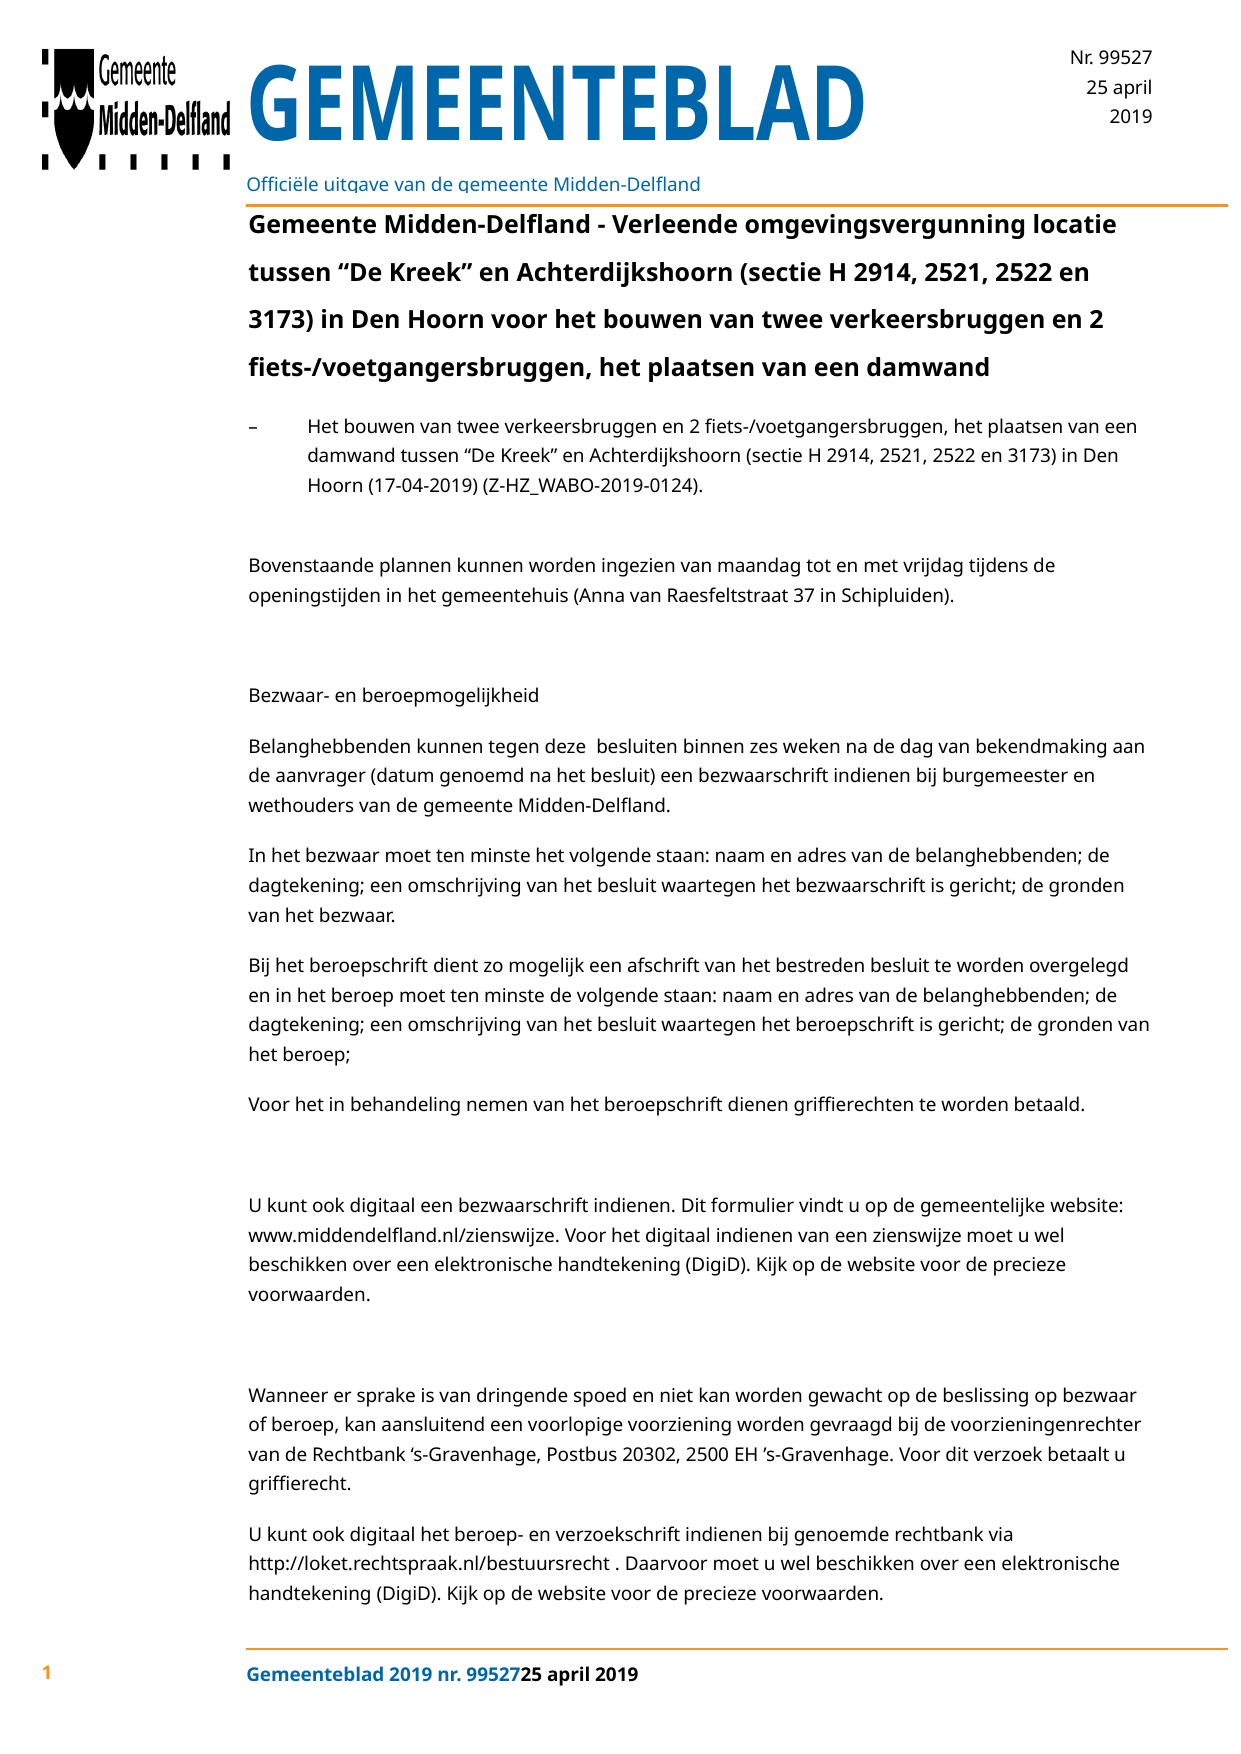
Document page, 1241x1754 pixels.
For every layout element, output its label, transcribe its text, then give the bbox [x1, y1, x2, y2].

text Gemeente Midden-Delfland - Verleende omgevingsvergunning locatie tussen “De Kreek” en Achterdijkshoorn (sectie H 2914, 2521, 2522 en 3173) in Den Hoorn voor het bouwen van twee verkeersbruggen en 2 fiets-/voetgangersbruggen, het plaatsen van een damwand [248, 207, 1152, 384]
text Bij het beroepschrift dient zo mogelijk een afschrift van het bestreden besluit te worden overgelegd en in het beroep moet ten minste de volgende staan: naam en adres van de belanghebbenden; de dagtekening; een omschrijving van het besluit waartegen het beroepschrift is gericht; de gronden van het beroep; [248, 952, 1152, 1067]
text Bovenstaande plannen kunnen worden ingezien van maandag tot en met vrijdag tijdens de openingstijden in het gemeentehuis (Anna van Raesfeltstraat 37 in Schipluiden). [248, 552, 1152, 608]
picture [41, 47, 231, 172]
text U kunt ook digitaal een bezwaarschrift indienen. Dit formulier vindt u op de gemeentelijke website: www.middendelfland.nl/zienswijze. Voor het digitaal indienen van een zienswijze moet u wel beschikken over een elektronische handtekening (DigiD). Kijk op de website voor de precieze voorwaarden. [248, 1192, 1152, 1307]
text Bezwaar- en beroepmogelijkheid [248, 683, 1152, 708]
text Voor het in behandeling nemen van het beroepschrift dienen griffierechten te worden betaald. [248, 1091, 1152, 1117]
text U kunt ook digitaal het beroep- en verzoekschrift indienen bij genoemde rechtbank via http://loket.rechtspraak.nl/bestuursrecht . Daarvoor moet u wel beschikken over een elektronische handtekening (DigiD). Kijk op de website voor de precieze voorwaarden. [248, 1521, 1152, 1606]
text Wanneer er sprake is van dringende spoed en niet kan worden gewacht op de beslissing op bezwaar of beroep, kan aansluitend een voorlopige voorziening worden gevraagd bij de voorzieningenrechter van de Rechtbank ‘s-Gravenhage, Postbus 20302, 2500 EH ’s-Gravenhage. Voor dit verzoek betaalt u griffierecht. [248, 1382, 1152, 1496]
text Belanghebbenden kunnen tegen deze besluiten binnen zes weken na de dag van bekendmaking aan de aanvrager (datum genoemd na het besluit) een bezwaarschrift indienen bij burgemeester en wethouders van de gemeente Midden-Delfland. [248, 733, 1152, 818]
text In het bezwaar moet ten minste het volgende staan: naam en adres van de belanghebbenden; de dagtekening; een omschrijving van het besluit waartegen het bezwaarschrift is gericht; de gronden van het bezwaar. [248, 843, 1152, 928]
list Het bouwen van twee verkeersbruggen en 2 fiets-/voetgangersbruggen, het plaatsen van een damwand tussen “De Kreek” en Achterdijkshoorn (sectie H 2914, 2521, 2522 en 3173) in Den Hoorn (17-04-2019) (Z-HZ_WABO-2019-0124). [248, 413, 1152, 498]
